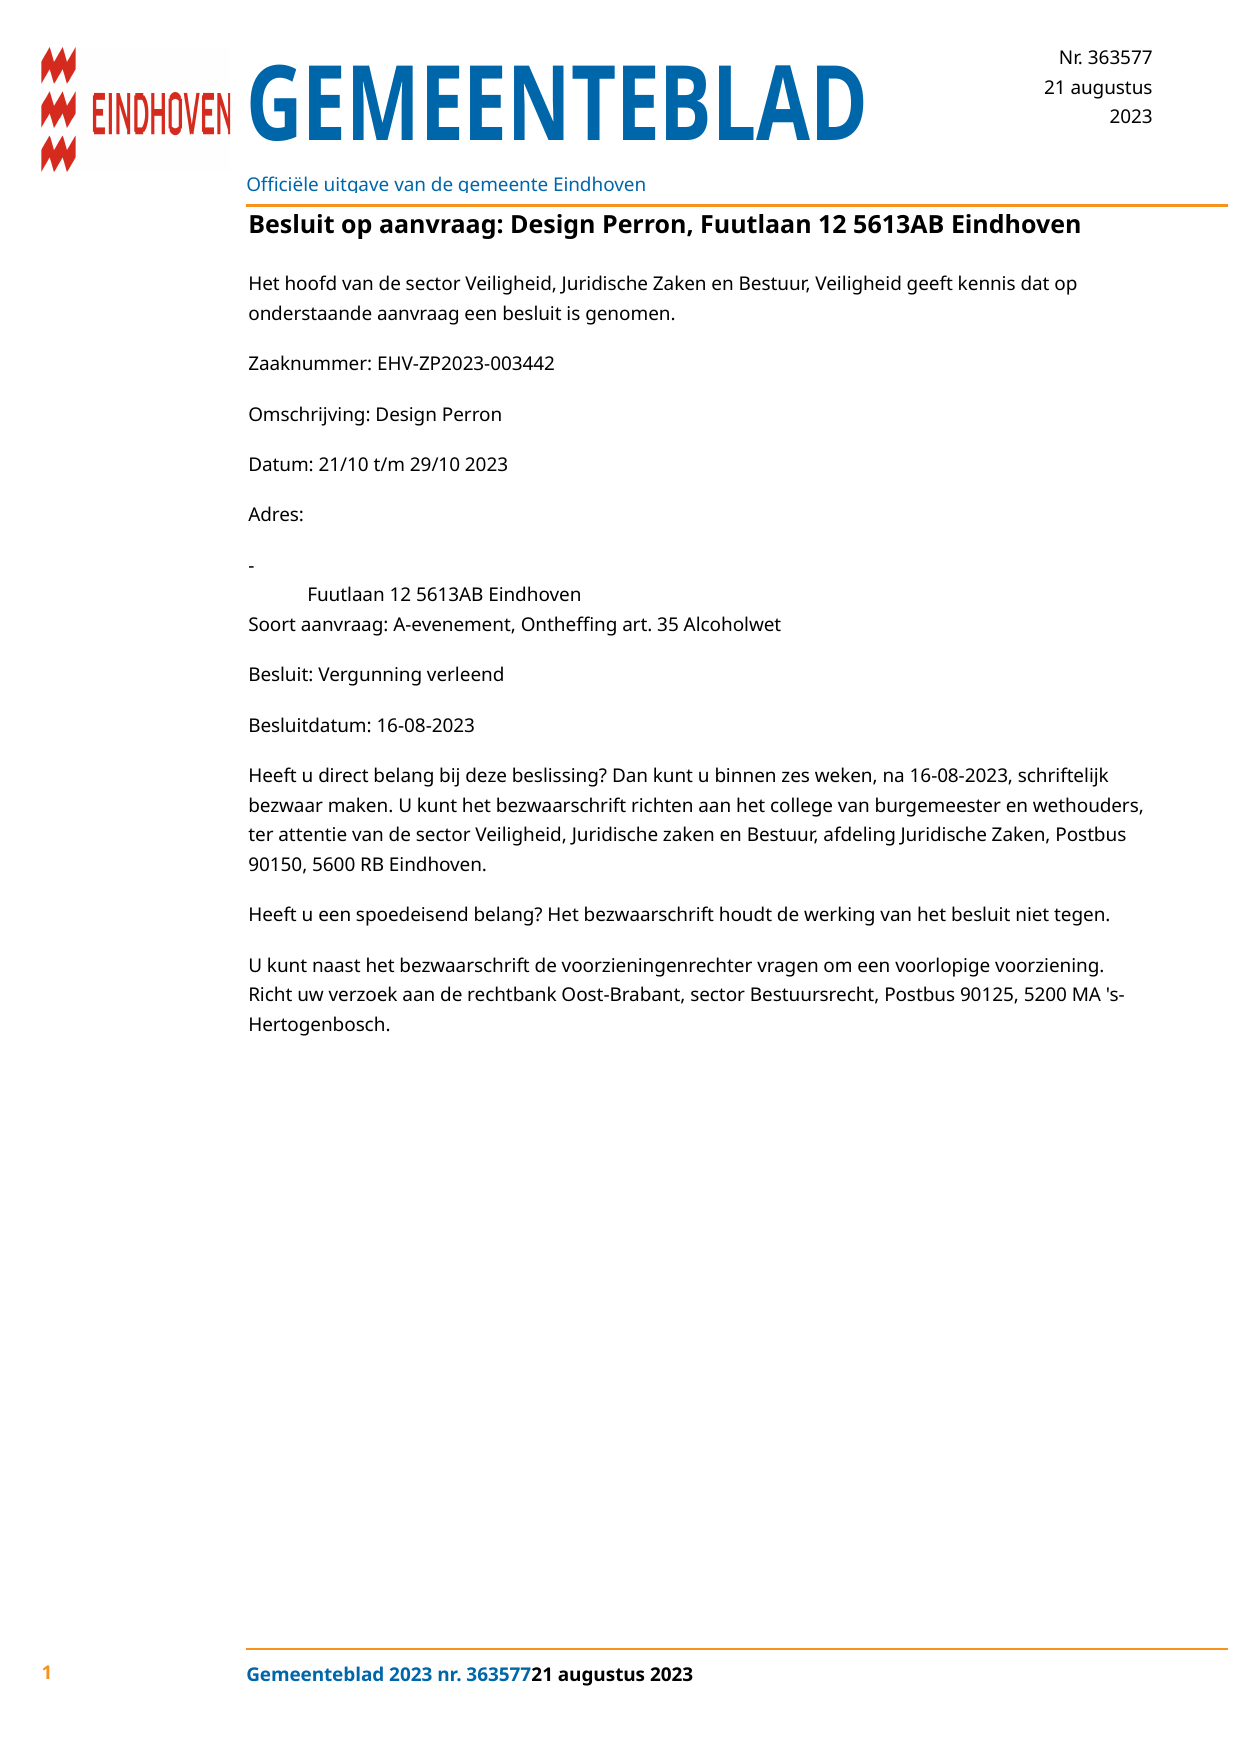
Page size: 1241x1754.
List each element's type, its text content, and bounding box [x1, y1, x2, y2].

text Adres: [248, 502, 1152, 527]
text Heeft u direct belang bij deze beslissing? Dan kunt u binnen zes weken, na 16-08-2023, schriftelijk bezwaar maken. U kunt het bezwaarschrift richten aan het college van burgemeester en wethouders, ter attentie van de sector Veiligheid, Juridische zaken en Bestuur, afdeling Juridische Zaken, Postbus 90150, 5600 RB Eindhoven. [248, 762, 1152, 877]
text Omschrijving: Design Perron [248, 401, 1152, 426]
text Het hoofd van de sector Veiligheid, Juridische Zaken en Bestuur, Veiligheid geeft kennis dat op onderstaande aanvraag een besluit is genomen. [248, 270, 1152, 326]
list Fuutlaan 12 5613AB Eindhoven [248, 582, 1152, 607]
text Besluit: Vergunning verleend [248, 662, 1152, 687]
text Soort aanvraag: A-evenement, Ontheffing art. 35 Alcoholwet [248, 611, 1152, 637]
text U kunt naast het bezwaarschrift de voorzieningenrechter vragen om een voorlopige voorziening. Richt uw verzoek aan de rechtbank Oost-Brabant, sector Bestuursrecht, Postbus 90125, 5200 MA 's-Hertogenbosch. [248, 952, 1152, 1037]
text Besluitdatum: 16-08-2023 [248, 712, 1152, 738]
text Heeft u een spoedeisend belang? Het bezwaarschrift houdt de werking van het besluit niet tegen. [248, 902, 1152, 927]
picture [41, 47, 231, 172]
text Datum: 21/10 t/m 29/10 2023 [248, 451, 1152, 477]
text Besluit op aanvraag: Design Perron, Fuutlaan 12 5613AB Eindhoven [248, 207, 1152, 241]
text Zaaknummer: EHV-ZP2023-003442 [248, 350, 1152, 376]
